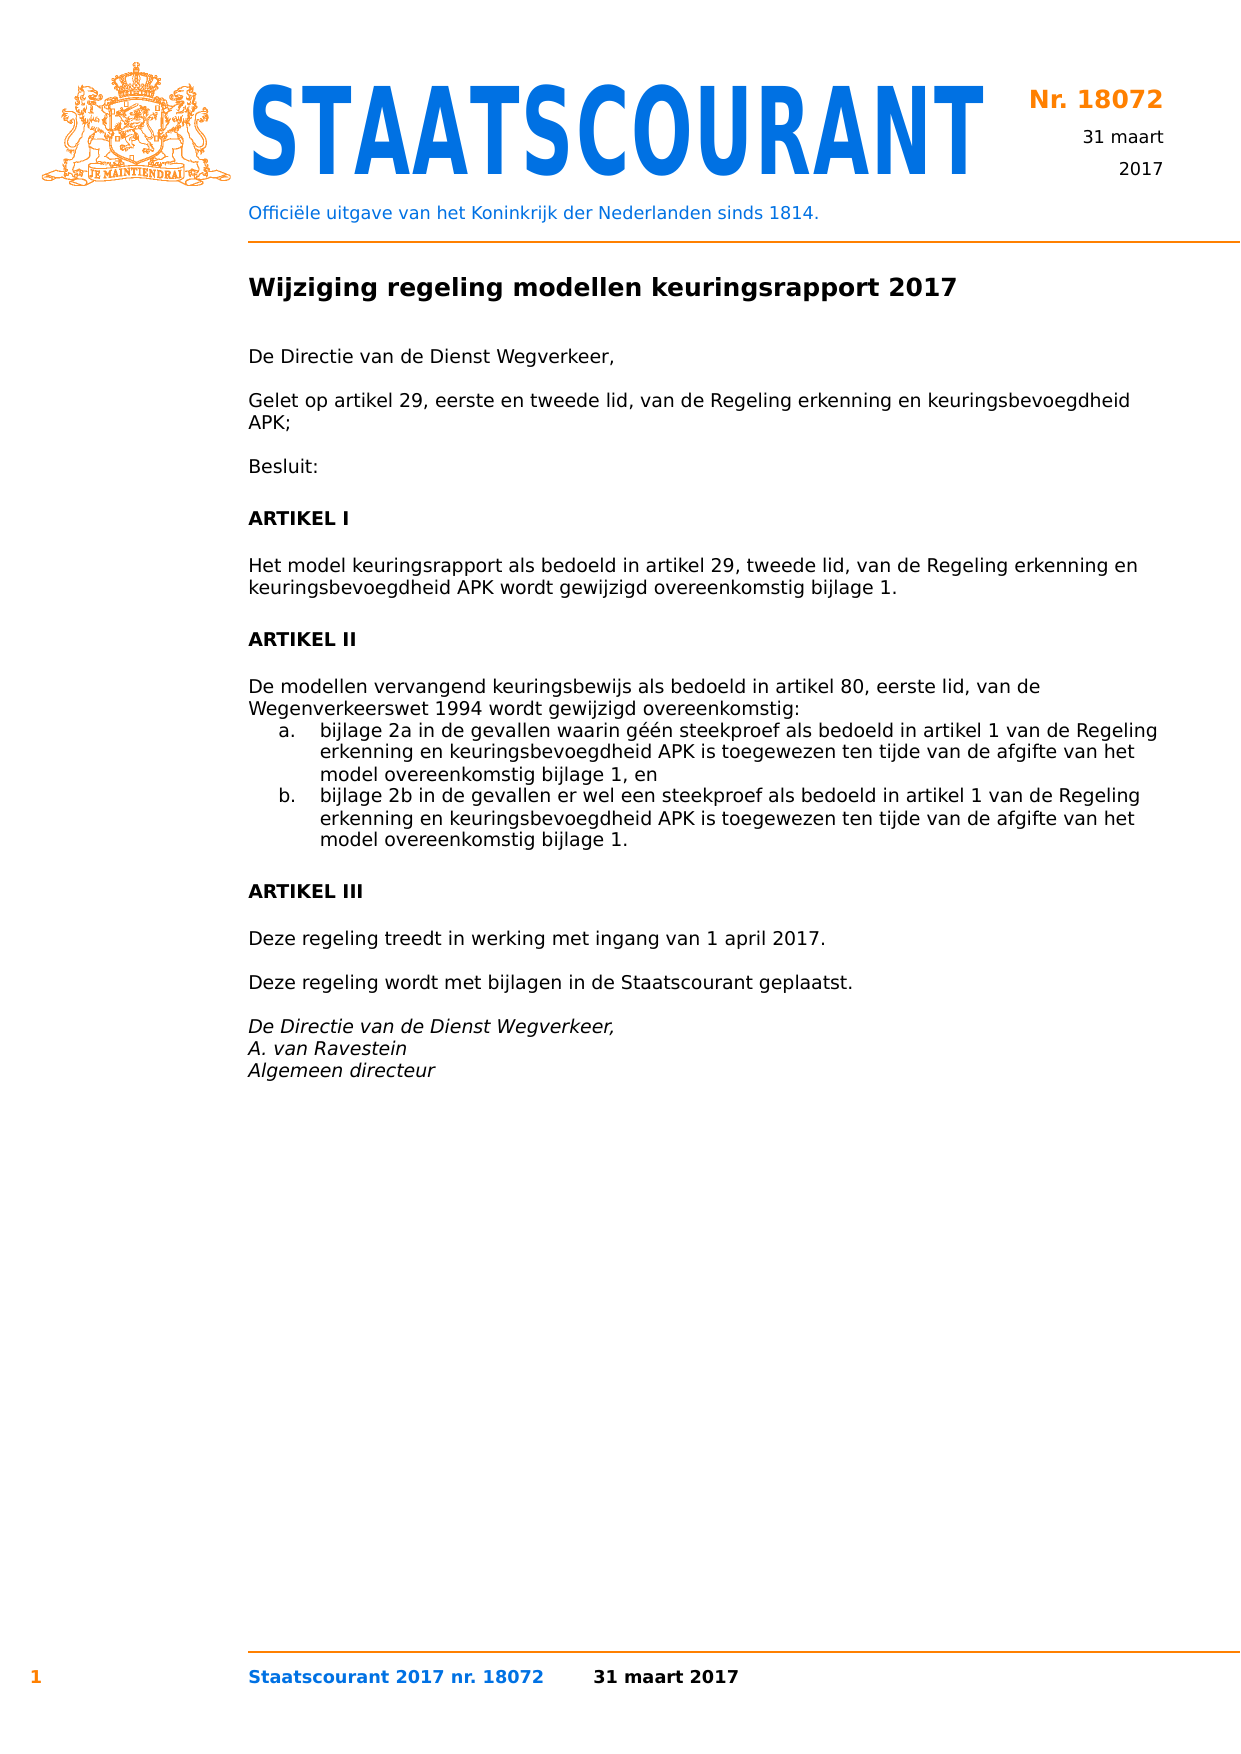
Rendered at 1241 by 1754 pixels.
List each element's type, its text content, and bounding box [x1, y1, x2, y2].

subtitle Wijziging regeling modellen keuringsrapport 2017 [248, 273, 1163, 302]
text De Directie van de Dienst Wegverkeer, A. van Ravestein Algemeen directeur [248, 1016, 1163, 1082]
table_cell 31 maart [998, 121, 1240, 153]
table_header Nr. 18072 [998, 62, 1240, 121]
picture [41, 62, 231, 186]
text Deze regeling treedt in werking met ingang van 1 april 2017. [248, 928, 1163, 950]
text De Directie van de Dienst Wegverkeer, [248, 346, 1163, 368]
subtitle ARTIKEL I [248, 508, 1163, 529]
table_header [25, 62, 248, 241]
subtitle ARTIKEL II [248, 628, 1163, 651]
text a. bijlage 2a in de gevallen waarin géén steekproef als bedoeld in artikel 1 van de Regeling erkenning en keuringsbevoegdheid APK is toegewezen ten tijde van de afgifte van het model overeenkomstig bijlage 1, en [278, 719, 1163, 785]
text b. bijlage 2b in de gevallen er wel een steekproef als bedoeld in artikel 1 van de Regeling erkenning en keuringsbevoegdheid APK is toegewezen ten tijde van de afgifte van het model overeenkomstig bijlage 1. [278, 785, 1163, 851]
table_cell Officiële uitgave van het Koninkrijk der Nederlanden sinds 1814. [248, 203, 1240, 241]
text De modellen vervangend keuringsbewijs als bedoeld in artikel 80, eerste lid, van de Wegenverkeerswet 1994 wordt gewijzigd overeenkomstig: [248, 676, 1163, 719]
text Het model keuringsrapport als bedoeld in artikel 29, tweede lid, van de Regeling erkenning en keuringsbevoegdheid APK wordt gewijzigd overeenkomstig bijlage 1. [248, 554, 1163, 598]
text Deze regeling wordt met bijlagen in de Staatscourant geplaatst. [248, 972, 1163, 994]
table_cell 2017 [998, 153, 1240, 203]
subtitle ARTIKEL III [248, 881, 1163, 903]
text Besluit: [248, 456, 1163, 478]
text Gelet op artikel 29, eerste en tweede lid, van de Regeling erkenning en keuringsbevoegdheid APK; [248, 390, 1163, 434]
table_header STAATSCOURANT [248, 62, 998, 203]
